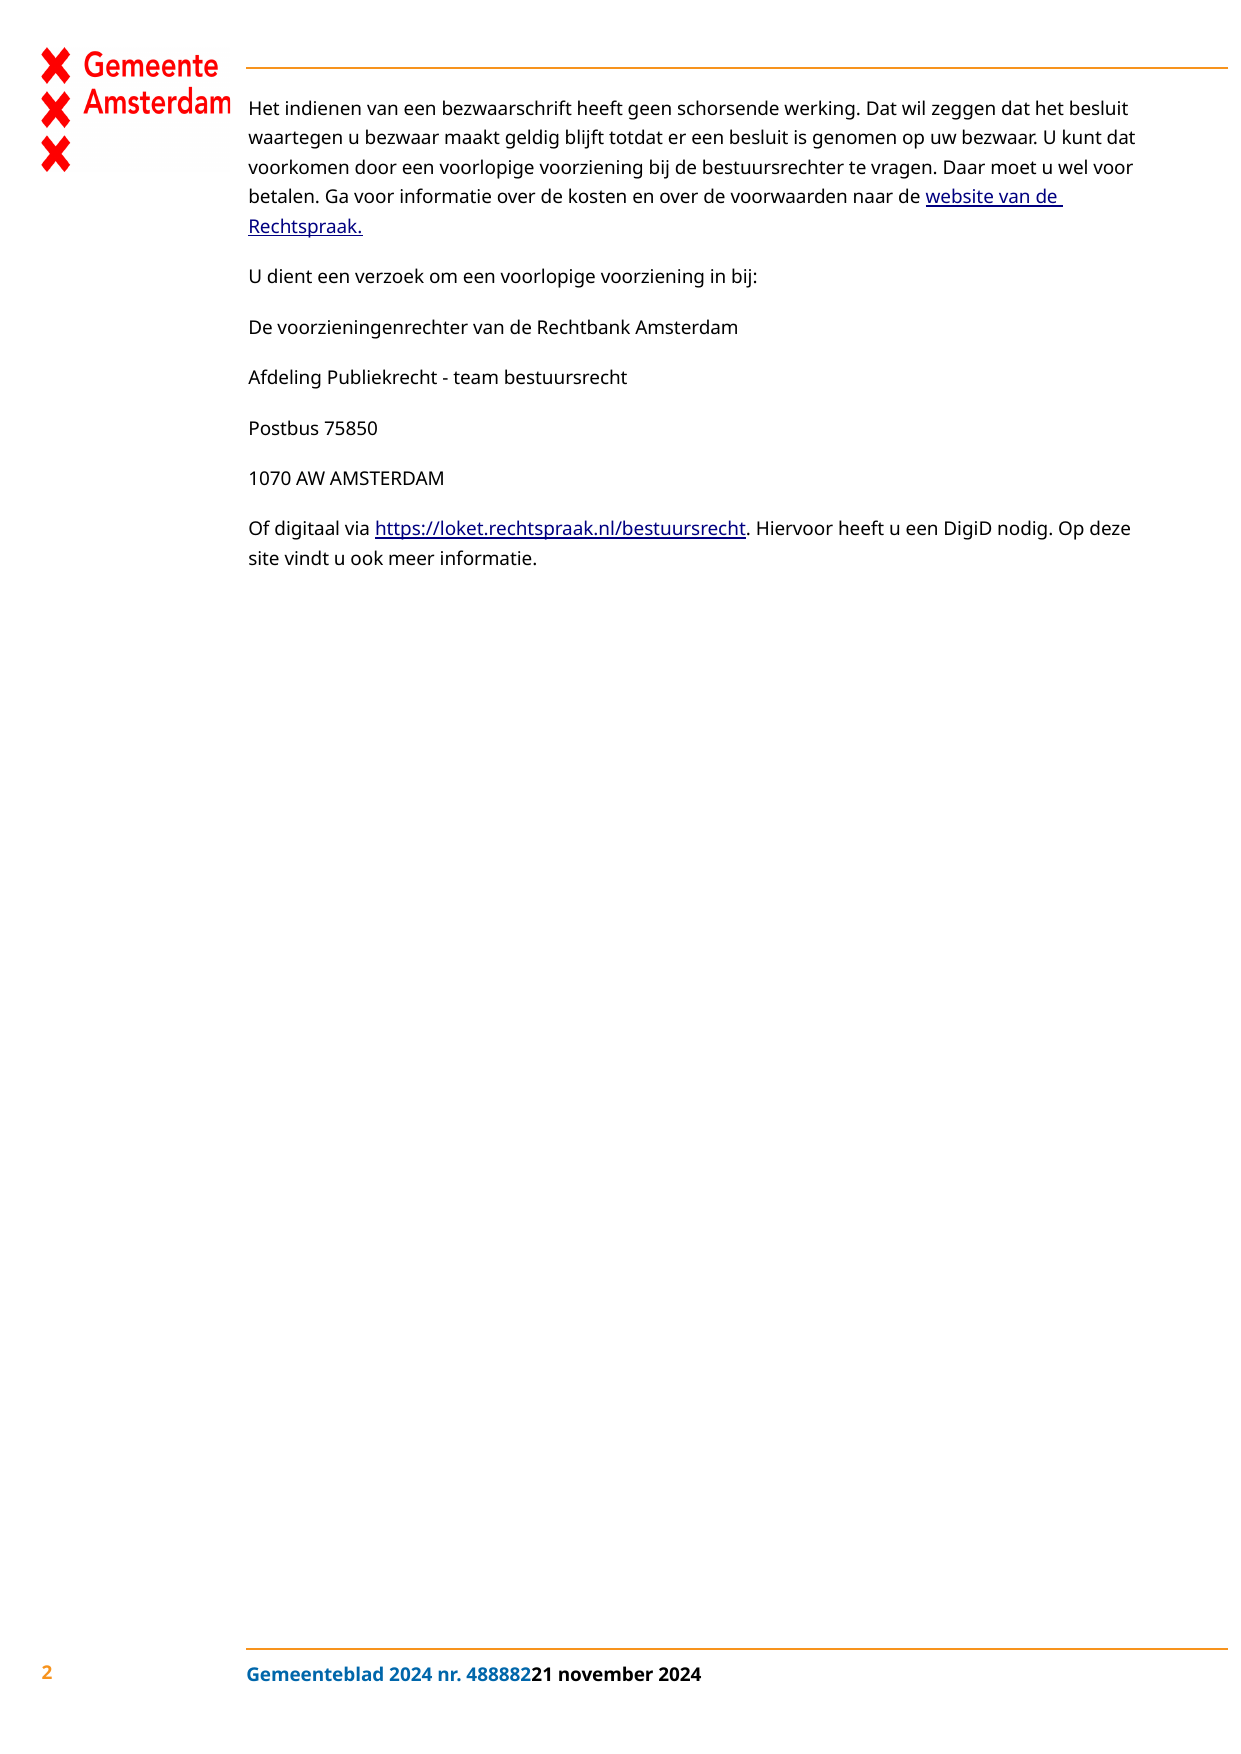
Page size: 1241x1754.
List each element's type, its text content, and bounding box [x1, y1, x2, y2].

text Postbus 75850 [248, 415, 1152, 441]
text Afdeling Publiekrecht - team bestuursrecht [248, 364, 1152, 390]
text Of digitaal via https://loket.rechtspraak.nl/bestuursrecht. Hiervoor heeft u een DigiD nodig. Op deze site vindt u ook meer informatie. [248, 516, 1152, 571]
text Het indienen van een bezwaarschrift heeft geen schorsende werking. Dat wil zeggen dat het besluit waartegen u bezwaar maakt geldig blijft totdat er een besluit is genomen op uw bezwaar. U kunt dat voorkomen door een voorlopige voorziening bij de bestuursrechter te vragen. Daar moet u wel voor betalen. Ga voor informatie over de kosten en over de voorwaarden naar de website van de Rechtspraak. [248, 95, 1152, 239]
text De voorzieningenrechter van de Rechtbank Amsterdam [248, 314, 1152, 340]
text U dient een verzoek om een voorlopige voorziening in bij: [248, 263, 1152, 289]
text 1070 AW AMSTERDAM [248, 465, 1152, 491]
picture [41, 47, 231, 172]
